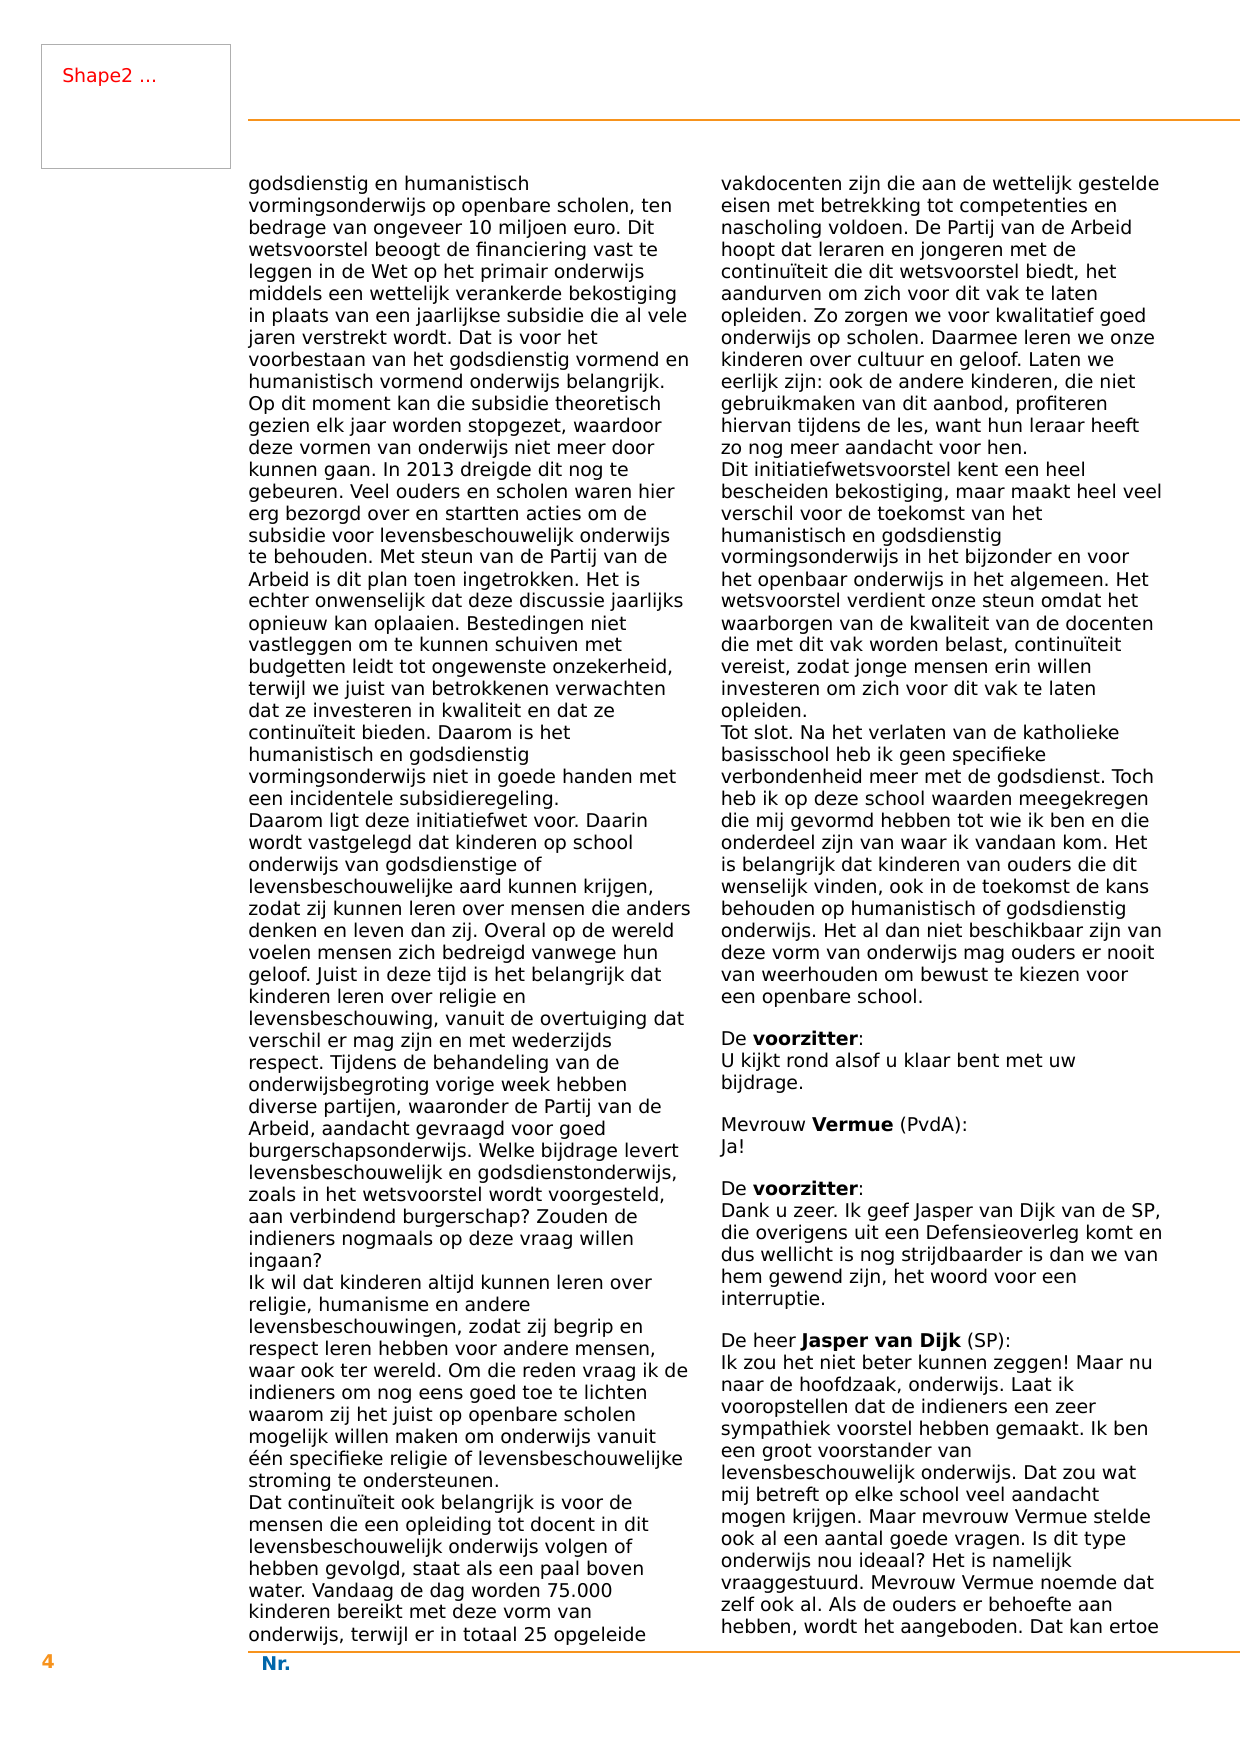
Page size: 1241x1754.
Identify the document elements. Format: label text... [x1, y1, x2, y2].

text De heer Jasper van Dijk (SP): [721, 1330, 1163, 1352]
text Ja! [721, 1136, 1163, 1158]
text Dit initiatiefwetsvoorstel kent een heel bescheiden bekostiging, maar maakt heel veel verschil voor de toekomst van het humanistisch en godsdienstig vormingsonderwijs in het bijzonder en voor het openbaar onderwijs in het algemeen. Het wetsvoorstel verdient onze steun omdat het waarborgen van de kwaliteit van de docenten die met dit vak worden belast, continuïteit vereist, zodat jonge mensen erin willen investeren om zich voor dit vak te laten opleiden. [721, 458, 1163, 722]
text godsdienstig en humanistisch vormingsonderwijs op openbare scholen, ten bedrage van ongeveer 10 miljoen euro. Dit wetsvoorstel beoogt de financiering vast te leggen in de Wet op het primair onderwijs middels een wettelijk verankerde bekostiging in plaats van een jaarlijkse subsidie die al vele jaren verstrekt wordt. Dat is voor het voorbestaan van het godsdienstig vormend en humanistisch vormend onderwijs belangrijk. Op dit moment kan die subsidie theoretisch gezien elk jaar worden stopgezet, waardoor deze vormen van onderwijs niet meer door kunnen gaan. In 2013 dreigde dit nog te gebeuren. Veel ouders en scholen waren hier erg bezorgd over en startten acties om de subsidie voor levensbeschouwelijk onderwijs te behouden. Met steun van de Partij van de Arbeid is dit plan toen ingetrokken. Het is echter onwenselijk dat deze discussie jaarlijks opnieuw kan oplaaien. Bestedingen niet vastleggen om te kunnen schuiven met budgetten leidt tot ongewenste onzekerheid, terwijl we juist van betrokkenen verwachten dat ze investeren in kwaliteit en dat ze continuïteit bieden. Daarom is het humanistisch en godsdienstig vormingsonderwijs niet in goede handen met een incidentele subsidieregeling. [248, 173, 691, 810]
text Daarom ligt deze initiatiefwet voor. Daarin wordt vastgelegd dat kinderen op school onderwijs van godsdienstige of levensbeschouwelijke aard kunnen krijgen, zodat zij kunnen leren over mensen die anders denken en leven dan zij. Overal op de wereld voelen mensen zich bedreigd vanwege hun geloof. Juist in deze tijd is het belangrijk dat kinderen leren over religie en levensbeschouwing, vanuit de overtuiging dat verschil er mag zijn en met wederzijds respect. Tijdens de behandeling van de onderwijsbegroting vorige week hebben diverse partijen, waaronder de Partij van de Arbeid, aandacht gevraagd voor goed burgerschapsonderwijs. Welke bijdrage levert levensbeschouwelijk en godsdienstonderwijs, zoals in het wetsvoorstel wordt voorgesteld, aan verbindend burgerschap? Zouden de indieners nogmaals op deze vraag willen ingaan? [248, 810, 691, 1272]
text Tot slot. Na het verlaten van de katholieke basisschool heb ik geen specifieke verbondenheid meer met de godsdienst. Toch heb ik op deze school waarden meegekregen die mij gevormd hebben tot wie ik ben en die onderdeel zijn van waar ik vandaan kom. Het is belangrijk dat kinderen van ouders die dit wenselijk vinden, ook in de toekomst de kans behouden op humanistisch of godsdienstig onderwijs. Het al dan niet beschikbaar zijn van deze vorm van onderwijs mag ouders er nooit van weerhouden om bewust te kiezen voor een openbare school. [721, 722, 1163, 1008]
text De voorzitter: [721, 1178, 1163, 1200]
text De voorzitter: [721, 1028, 1163, 1050]
text Ik zou het niet beter kunnen zeggen! Maar nu naar de hoofdzaak, onderwijs. Laat ik vooropstellen dat de indieners een zeer sympathiek voorstel hebben gemaakt. Ik ben een groot voorstander van levensbeschouwelijk onderwijs. Dat zou wat mij betreft op elke school veel aandacht mogen krijgen. Maar mevrouw Vermue stelde ook al een aantal goede vragen. Is dit type onderwijs nou ideaal? Het is namelijk vraaggestuurd. Mevrouw Vermue noemde dat zelf ook al. Als de ouders er behoefte aan hebben, wordt het aangeboden. Dat kan ertoe [721, 1352, 1163, 1637]
text vakdocenten zijn die aan de wettelijk gestelde eisen met betrekking tot competenties en nascholing voldoen. De Partij van de Arbeid hoopt dat leraren en jongeren met de continuïteit die dit wetsvoorstel biedt, het aandurven om zich voor dit vak te laten opleiden. Zo zorgen we voor kwalitatief goed onderwijs op scholen. Daarmee leren we onze kinderen over cultuur en geloof. Laten we eerlijk zijn: ook de andere kinderen, die niet gebruikmaken van dit aanbod, profiteren hiervan tijdens de les, want hun leraar heeft zo nog meer aandacht voor hen. [721, 173, 1163, 458]
text Dat continuïteit ook belangrijk is voor de mensen die een opleiding tot docent in dit levensbeschouwelijk onderwijs volgen of hebben gevolgd, staat als een paal boven water. Vandaag de dag worden 75.000 kinderen bereikt met deze vorm van onderwijs, terwijl er in totaal 25 opgeleide [248, 1492, 691, 1645]
text Dank u zeer. Ik geef Jasper van Dijk van de SP, die overigens uit een Defensieoverleg komt en dus wellicht is nog strijdbaarder is dan we van hem gewend zijn, het woord voor een interruptie. [721, 1200, 1163, 1310]
text Mevrouw Vermue (PvdA): [721, 1114, 1163, 1136]
text Ik wil dat kinderen altijd kunnen leren over religie, humanisme en andere levensbeschouwingen, zodat zij begrip en respect leren hebben voor andere mensen, waar ook ter wereld. Om die reden vraag ik de indieners om nog eens goed toe te lichten waarom zij het juist op openbare scholen mogelijk willen maken om onderwijs vanuit één specifieke religie of levensbeschouwelijke stroming te ondersteunen. [248, 1272, 691, 1492]
text U kijkt rond alsof u klaar bent met uw bijdrage. [721, 1050, 1163, 1094]
